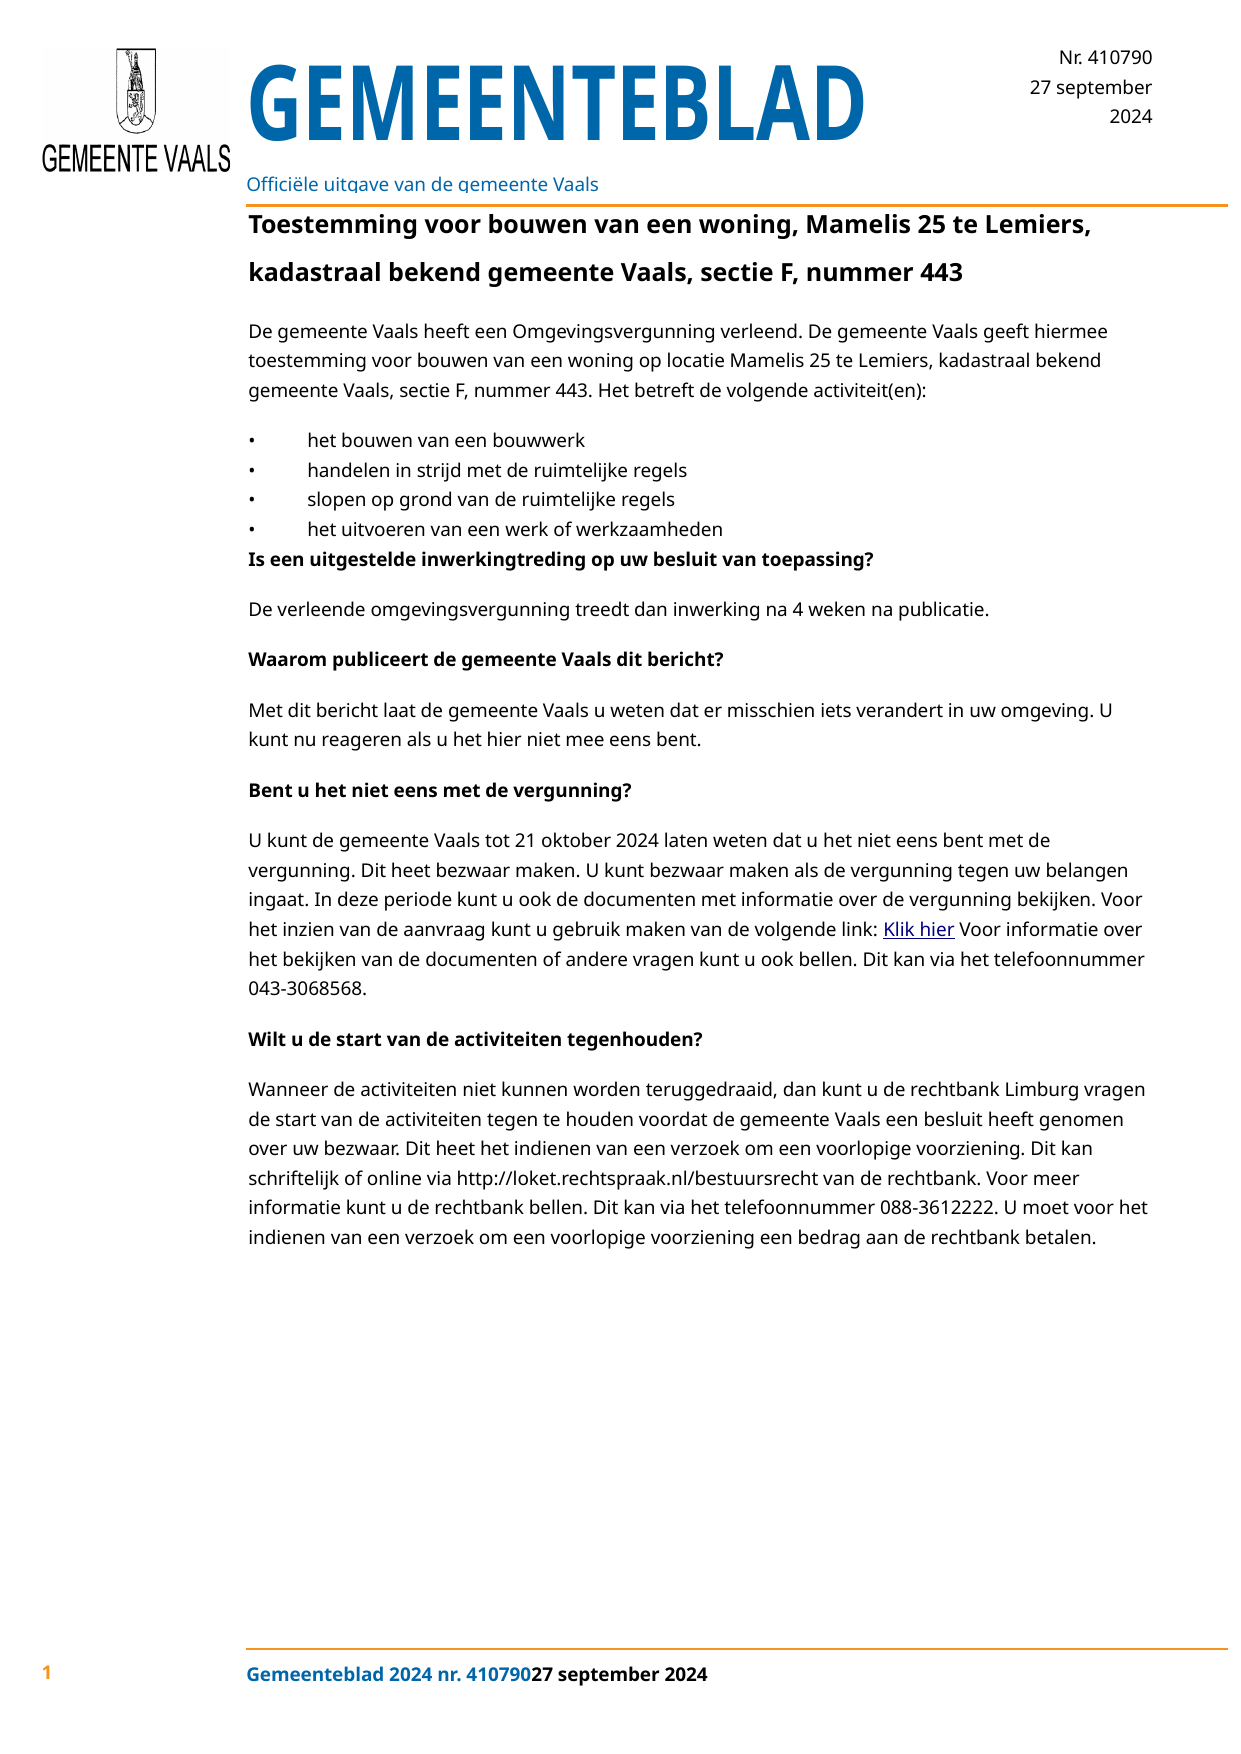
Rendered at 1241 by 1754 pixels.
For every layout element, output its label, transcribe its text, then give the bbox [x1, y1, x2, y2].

list het uitvoeren van een werk of werkzaamheden [248, 516, 1152, 542]
text Bent u het niet eens met de vergunning? [248, 777, 1152, 803]
text Is een uitgestelde inwerkingtreding op uw besluit van toepassing? [248, 546, 1152, 572]
text Toestemming voor bouwen van een woning, Mamelis 25 te Lemiers, kadastraal bekend gemeente Vaals, sectie F, nummer 443 [248, 207, 1152, 288]
picture [41, 47, 231, 172]
text De verleende omgevingsvergunning treedt dan inwerking na 4 weken na publicatie. [248, 596, 1152, 622]
text U kunt de gemeente Vaals tot 21 oktober 2024 laten weten dat u het niet eens bent met de vergunning. Dit heet bezwaar maken. U kunt bezwaar maken als de vergunning tegen uw belangen ingaat. In deze periode kunt u ook de documenten met informatie over de vergunning bekijken. Voor het inzien van de aanvraag kunt u gebruik maken van de volgende link: Klik hier Voor informatie over het bekijken van de documenten of andere vragen kunt u ook bellen. Dit kan via het telefoonnummer 043-3068568. [248, 827, 1152, 1001]
text Wilt u de start van de activiteiten tegenhouden? [248, 1026, 1152, 1052]
text Wanneer de activiteiten niet kunnen worden teruggedraaid, dan kunt u de rechtbank Limburg vragen de start van de activiteiten tegen te houden voordat de gemeente Vaals een besluit heeft genomen over uw bezwaar. Dit heet het indienen van een verzoek om een voorlopige voorziening. Dit kan schriftelijk of online via http://loket.rechtspraak.nl/bestuursrecht van de rechtbank. Voor meer informatie kunt u de rechtbank bellen. Dit kan via het telefoonnummer 088-3612222. U moet voor het indienen van een verzoek om een voorlopige voorziening een bedrag aan de rechtbank betalen. [248, 1076, 1152, 1250]
text Met dit bericht laat de gemeente Vaals u weten dat er misschien iets verandert in uw omgeving. U kunt nu reageren als u het hier niet mee eens bent. [248, 697, 1152, 752]
list handelen in strijd met de ruimtelijke regels [248, 457, 1152, 483]
text Waarom publiceert de gemeente Vaals dit bericht? [248, 647, 1152, 672]
text De gemeente Vaals heeft een Omgevingsvergunning verleend. De gemeente Vaals geeft hiermee toestemming voor bouwen van een woning op locatie Mamelis 25 te Lemiers, kadastraal bekend gemeente Vaals, sectie F, nummer 443. Het betreft de volgende activiteit(en): [248, 318, 1152, 403]
list slopen op grond van de ruimtelijke regels [248, 487, 1152, 512]
list het bouwen van een bouwwerk [248, 427, 1152, 453]
